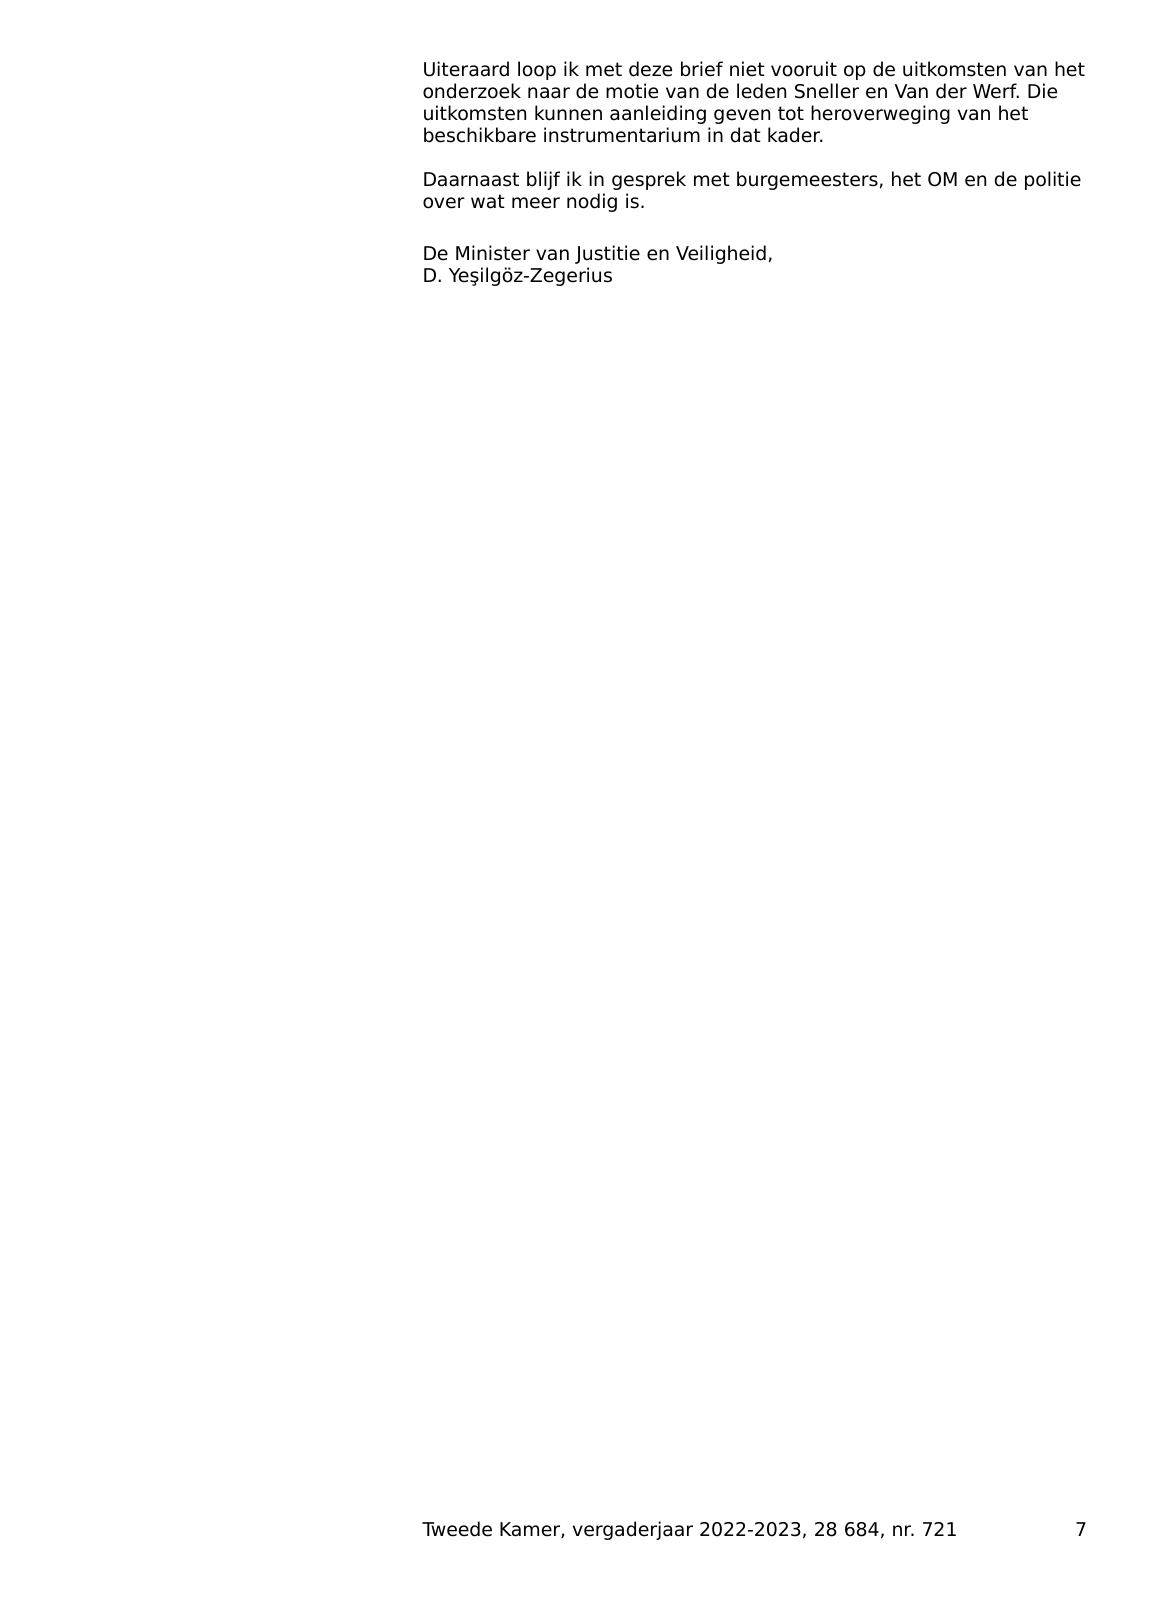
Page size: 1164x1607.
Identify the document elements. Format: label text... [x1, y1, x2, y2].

text De Minister van Justitie en Veiligheid, D. Yeşilgöz-Zegerius [422, 243, 1087, 287]
text Uiteraard loop ik met deze brief niet vooruit op de uitkomsten van het onderzoek naar de motie van de leden Sneller en Van der Werf. Die uitkomsten kunnen aanleiding geven tot heroverweging van het beschikbare instrumentarium in dat kader. [422, 59, 1087, 147]
text Daarnaast blijf ik in gesprek met burgemeesters, het OM en de politie over wat meer nodig is. [422, 169, 1087, 213]
